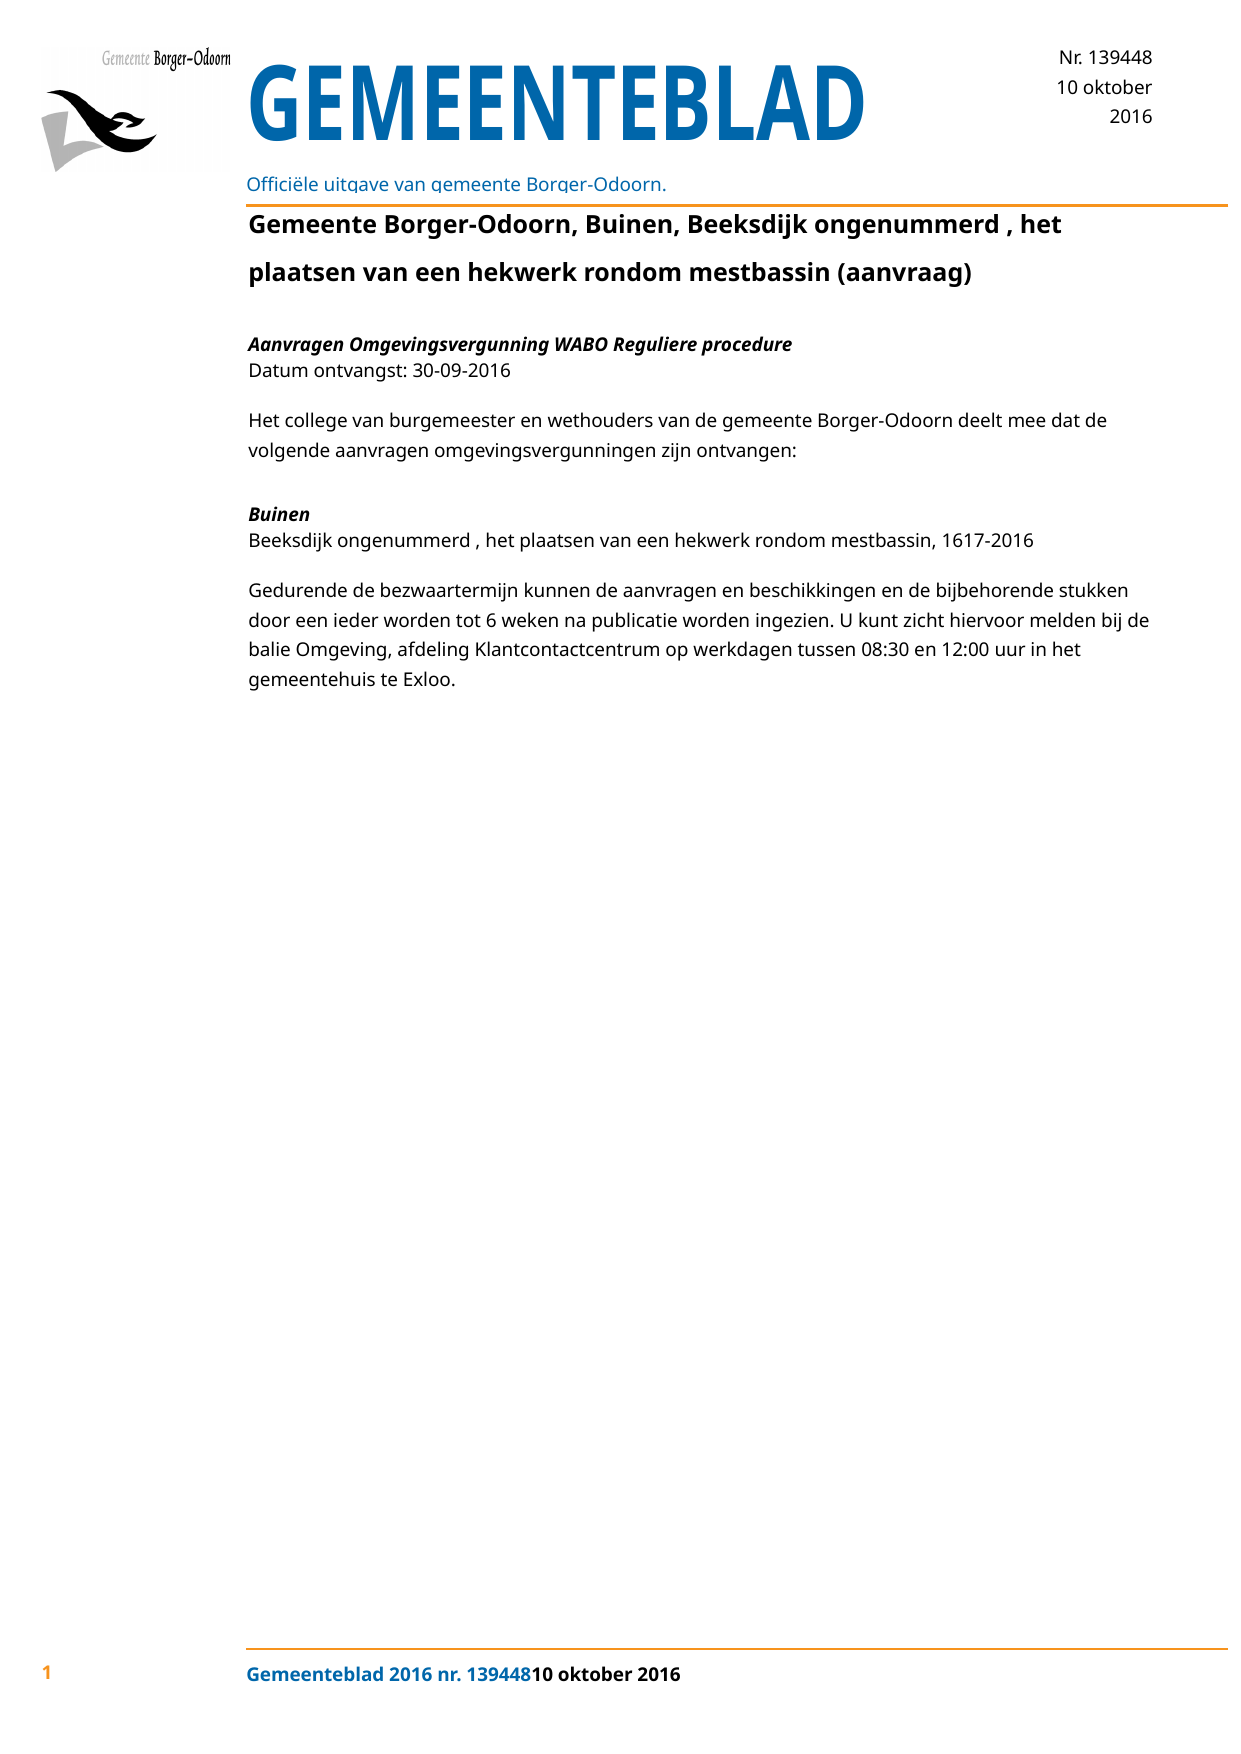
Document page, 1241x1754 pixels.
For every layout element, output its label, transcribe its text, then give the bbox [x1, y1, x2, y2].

text Aanvragen Omgevingsvergunning WABO Reguliere procedure [248, 331, 1152, 357]
text Beeksdijk ongenummerd , het plaatsen van een hekwerk rondom mestbassin, 1617-2016 [248, 527, 1152, 553]
picture [41, 47, 231, 172]
text Datum ontvangst: 30-09-2016 [248, 357, 1152, 383]
text Gemeente Borger-Odoorn, Buinen, Beeksdijk ongenummerd , het plaatsen van een hekwerk rondom mestbassin (aanvraag) [248, 207, 1152, 288]
text Gedurende de bezwaartermijn kunnen de aanvragen en beschikkingen en de bijbehorende stukken door een ieder worden tot 6 weken na publicatie worden ingezien. U kunt zicht hiervoor melden bij de balie Omgeving, afdeling Klantcontactcentrum op werkdagen tussen 08:30 en 12:00 uur in het gemeentehuis te Exloo. [248, 577, 1152, 692]
text Het college van burgemeester en wethouders van de gemeente Borger-Odoorn deelt mee dat de volgende aanvragen omgevingsvergunningen zijn ontvangen: [248, 408, 1152, 463]
text Buinen [248, 501, 1152, 527]
